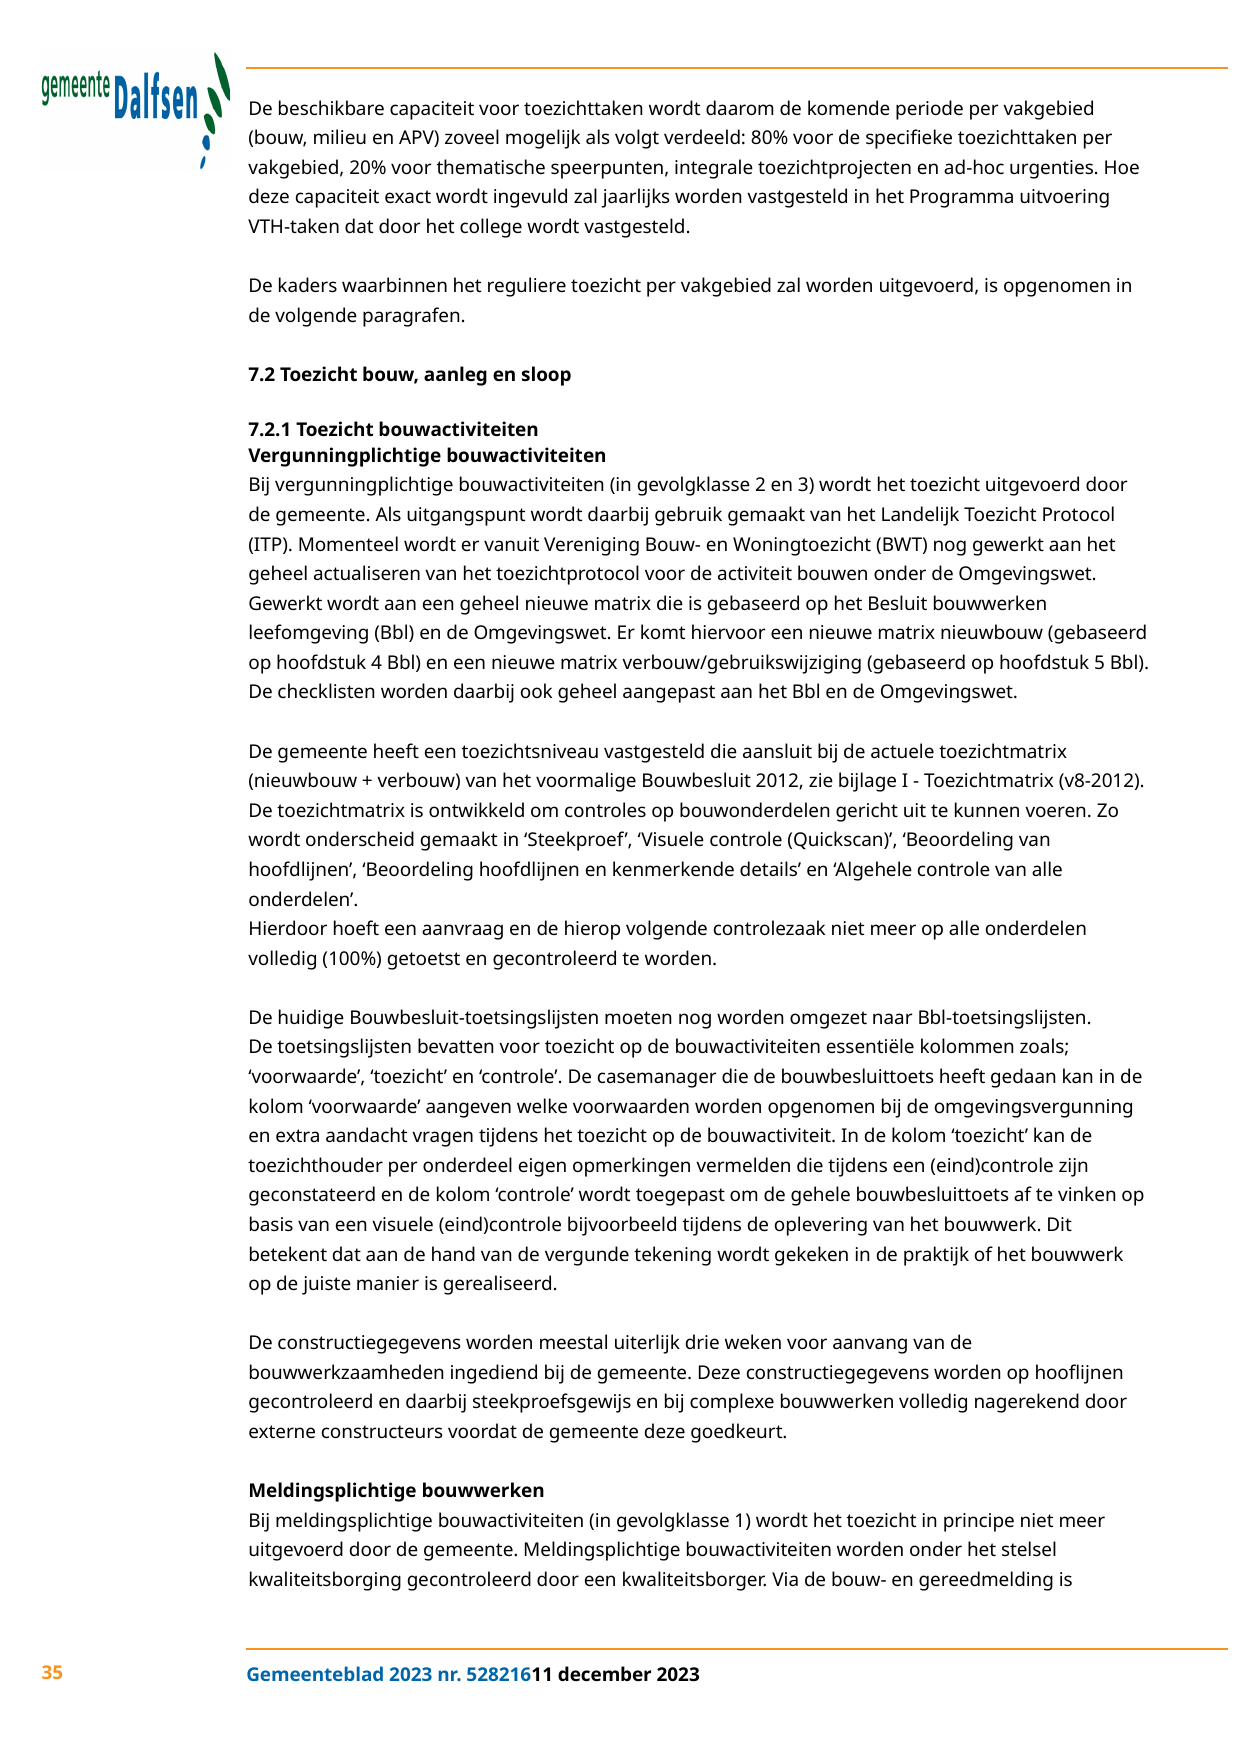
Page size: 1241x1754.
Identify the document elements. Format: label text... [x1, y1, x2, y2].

text De kaders waarbinnen het reguliere toezicht per vakgebied zal worden uitgevoerd, is opgenomen in de volgende paragrafen. [248, 272, 1152, 328]
text De constructiegegevens worden meestal uiterlijk drie weken voor aanvang van de bouwwerkzaamheden ingediend bij de gemeente. Deze constructiegegevens worden op hooflijnen gecontroleerd en daarbij steekproefsgewijs en bij complexe bouwwerken volledig nagerekend door externe constructeurs voordat de gemeente deze goedkeurt. [248, 1329, 1152, 1444]
text 7.2 Toezicht bouw, aanleg en sloop [248, 361, 1152, 387]
text Hierdoor hoeft een aanvraag en de hierop volgende controlezaak niet meer op alle onderdelen volledig (100%) getoetst en gecontroleerd te worden. [248, 915, 1152, 971]
text De gemeente heeft een toezichtsniveau vastgesteld die aansluit bij de actuele toezichtmatrix (nieuwbouw + verbouw) van het voormalige Bouwbesluit 2012, zie bijlage I - Toezichtmatrix (v8-2012). De toezichtmatrix is ontwikkeld om controles op bouwonderdelen gericht uit te kunnen voeren. Zo wordt onderscheid gemaakt in ‘Steekproef’, ‘Visuele controle (Quickscan)’, ‘Beoordeling van hoofdlijnen’, ‘Beoordeling hoofdlijnen en kenmerkende details’ en ‘Algehele controle van alle onderdelen’. [248, 738, 1152, 912]
text De huidige Bouwbesluit-toetsingslijsten moeten nog worden omgezet naar Bbl-toetsingslijsten. [248, 1004, 1152, 1030]
text 7.2.1 Toezicht bouwactiviteiten [248, 416, 1152, 442]
text Bij vergunningplichtige bouwactiviteiten (in gevolgklasse 2 en 3) wordt het toezicht uitgevoerd door de gemeente. Als uitgangspunt wordt daarbij gebruik gemaakt van het Landelijk Toezicht Protocol (ITP). Momenteel wordt er vanuit Vereniging Bouw- en Woningtoezicht (BWT) nog gewerkt aan het geheel actualiseren van het toezichtprotocol voor de activiteit bouwen onder de Omgevingswet. Gewerkt wordt aan een geheel nieuwe matrix die is gebaseerd op het Besluit bouwwerken leefomgeving (Bbl) en de Omgevingswet. Er komt hiervoor een nieuwe matrix nieuwbouw (gebaseerd op hoofdstuk 4 Bbl) en een nieuwe matrix verbouw/gebruikswijziging (gebaseerd op hoofdstuk 5 Bbl). De checklisten worden daarbij ook geheel aangepast aan het Bbl en de Omgevingswet. [248, 472, 1152, 704]
text Meldingsplichtige bouwwerken [248, 1477, 1152, 1503]
text Vergunningplichtige bouwactiviteiten [248, 442, 1152, 468]
picture [41, 47, 231, 172]
text De toetsingslijsten bevatten voor toezicht op de bouwactiviteiten essentiële kolommen zoals; ‘voorwaarde’, ‘toezicht’ en ‘controle’. De casemanager die de bouwbesluittoets heeft gedaan kan in de kolom ‘voorwaarde’ aangeven welke voorwaarden worden opgenomen bij de omgevingsvergunning en extra aandacht vragen tijdens het toezicht op de bouwactiviteit. In de kolom ‘toezicht’ kan de toezichthouder per onderdeel eigen opmerkingen vermelden die tijdens een (eind)controle zijn geconstateerd en de kolom ‘controle’ wordt toegepast om de gehele bouwbesluittoets af te vinken op basis van een visuele (eind)controle bijvoorbeeld tijdens de oplevering van het bouwwerk. Dit betekent dat aan de hand van de vergunde tekening wordt gekeken in de praktijk of het bouwwerk op de juiste manier is gerealiseerd. [248, 1034, 1152, 1296]
text Bij meldingsplichtige bouwactiviteiten (in gevolgklasse 1) wordt het toezicht in principe niet meer uitgevoerd door de gemeente. Meldingsplichtige bouwactiviteiten worden onder het stelsel kwaliteitsborging gecontroleerd door een kwaliteitsborger. Via de bouw- en gereedmelding is [248, 1507, 1152, 1592]
text De beschikbare capaciteit voor toezichttaken wordt daarom de komende periode per vakgebied (bouw, milieu en APV) zoveel mogelijk als volgt verdeeld: 80% voor de specifieke toezichttaken per vakgebied, 20% voor thematische speerpunten, integrale toezichtprojecten en ad-hoc urgenties. Hoe deze capaciteit exact wordt ingevuld zal jaarlijks worden vastgesteld in het Programma uitvoering VTH-taken dat door het college wordt vastgesteld. [248, 95, 1152, 239]
